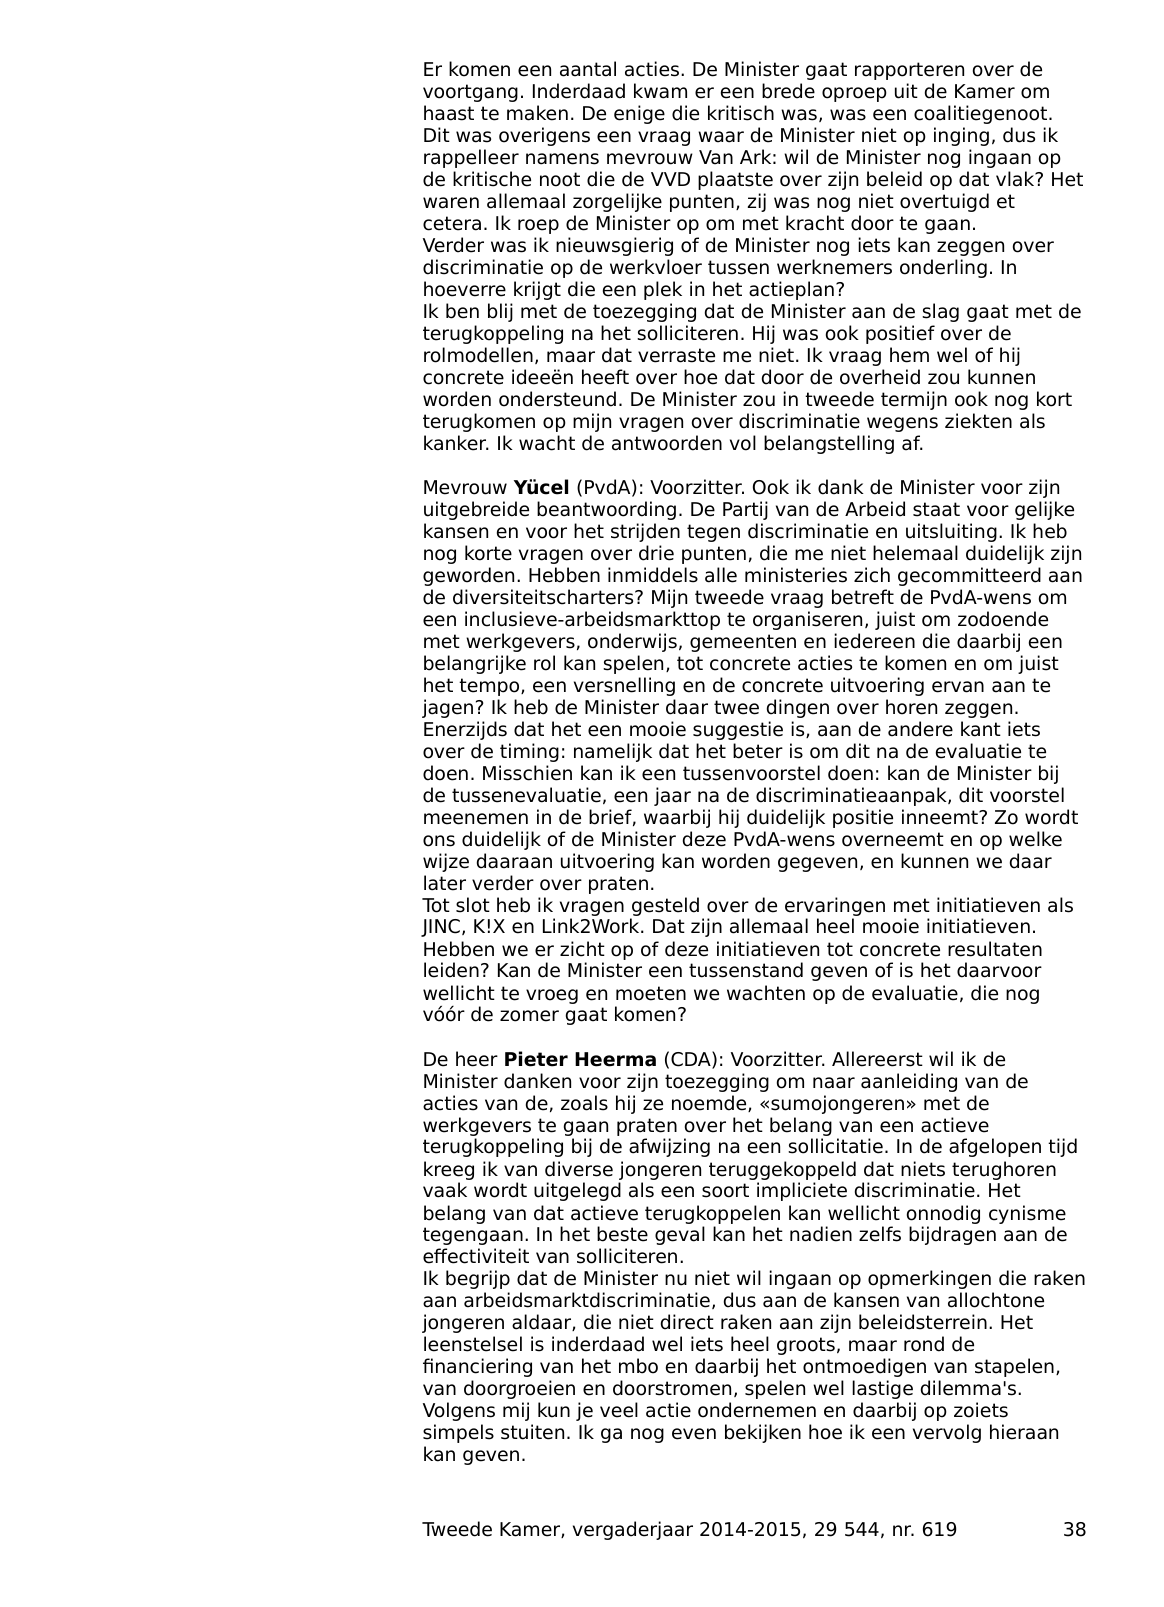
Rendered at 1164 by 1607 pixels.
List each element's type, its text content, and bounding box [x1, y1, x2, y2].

text Tot slot heb ik vragen gesteld over de ervaringen met initiatieven als JINC, K!X en Link2Work. Dat zijn allemaal heel mooie initiatieven. Hebben we er zicht op of deze initiatieven tot concrete resultaten leiden? Kan de Minister een tussenstand geven of is het daarvoor wellicht te vroeg en moeten we wachten op de evaluatie, die nog vóór de zomer gaat komen? [422, 894, 1087, 1026]
text Verder was ik nieuwsgierig of de Minister nog iets kan zeggen over discriminatie op de werkvloer tussen werknemers onderling. In hoeverre krijgt die een plek in het actieplan? [422, 235, 1087, 301]
text Mevrouw Yücel (PvdA): Voorzitter. Ook ik dank de Minister voor zijn uitgebreide beantwoording. De Partij van de Arbeid staat voor gelijke kansen en voor het strijden tegen discriminatie en uitsluiting. Ik heb nog korte vragen over drie punten, die me niet helemaal duidelijk zijn geworden. Hebben inmiddels alle ministeries zich gecommitteerd aan de diversiteitscharters? Mijn tweede vraag betreft de PvdA-wens om een inclusieve-arbeidsmarkttop te organiseren, juist om zodoende met werkgevers, onderwijs, gemeenten en iedereen die daarbij een belangrijke rol kan spelen, tot concrete acties te komen en om juist het tempo, een versnelling en de concrete uitvoering ervan aan te jagen? Ik heb de Minister daar twee dingen over horen zeggen. Enerzijds dat het een mooie suggestie is, aan de andere kant iets over de timing: namelijk dat het beter is om dit na de evaluatie te doen. Misschien kan ik een tussenvoorstel doen: kan de Minister bij de tussenevaluatie, een jaar na de discriminatieaanpak, dit voorstel meenemen in de brief, waarbij hij duidelijk positie inneemt? Zo wordt ons duidelijk of de Minister deze PvdA-wens overneemt en op welke wijze daaraan uitvoering kan worden gegeven, en kunnen we daar later verder over praten. [422, 477, 1087, 894]
text Ik ben blij met de toezegging dat de Minister aan de slag gaat met de terugkoppeling na het solliciteren. Hij was ook positief over de rolmodellen, maar dat verraste me niet. Ik vraag hem wel of hij concrete ideeën heeft over hoe dat door de overheid zou kunnen worden ondersteund. De Minister zou in tweede termijn ook nog kort terugkomen op mijn vragen over discriminatie wegens ziekten als kanker. Ik wacht de antwoorden vol belangstelling af. [422, 301, 1087, 455]
text De heer Pieter Heerma (CDA): Voorzitter. Allereerst wil ik de Minister danken voor zijn toezegging om naar aanleiding van de acties van de, zoals hij ze noemde, «sumojongeren» met de werkgevers te gaan praten over het belang van een actieve terugkoppeling bij de afwijzing na een sollicitatie. In de afgelopen tijd kreeg ik van diverse jongeren teruggekoppeld dat niets terughoren vaak wordt uitgelegd als een soort impliciete discriminatie. Het belang van dat actieve terugkoppelen kan wellicht onnodig cynisme tegengaan. In het beste geval kan het nadien zelfs bijdragen aan de effectiviteit van solliciteren. [422, 1048, 1087, 1268]
text Er komen een aantal acties. De Minister gaat rapporteren over de voortgang. Inderdaad kwam er een brede oproep uit de Kamer om haast te maken. De enige die kritisch was, was een coalitiegenoot. Dit was overigens een vraag waar de Minister niet op inging, dus ik rappelleer namens mevrouw Van Ark: wil de Minister nog ingaan op de kritische noot die de VVD plaatste over zijn beleid op dat vlak? Het waren allemaal zorgelijke punten, zij was nog niet overtuigd et cetera. Ik roep de Minister op om met kracht door te gaan. [422, 59, 1087, 235]
text Ik begrijp dat de Minister nu niet wil ingaan op opmerkingen die raken aan arbeidsmarktdiscriminatie, dus aan de kansen van allochtone jongeren aldaar, die niet direct raken aan zijn beleidsterrein. Het leenstelsel is inderdaad wel iets heel groots, maar rond de financiering van het mbo en daarbij het ontmoedigen van stapelen, van doorgroeien en doorstromen, spelen wel lastige dilemma's. Volgens mij kun je veel actie ondernemen en daarbij op zoiets simpels stuiten. Ik ga nog even bekijken hoe ik een vervolg hieraan kan geven. [422, 1268, 1087, 1466]
